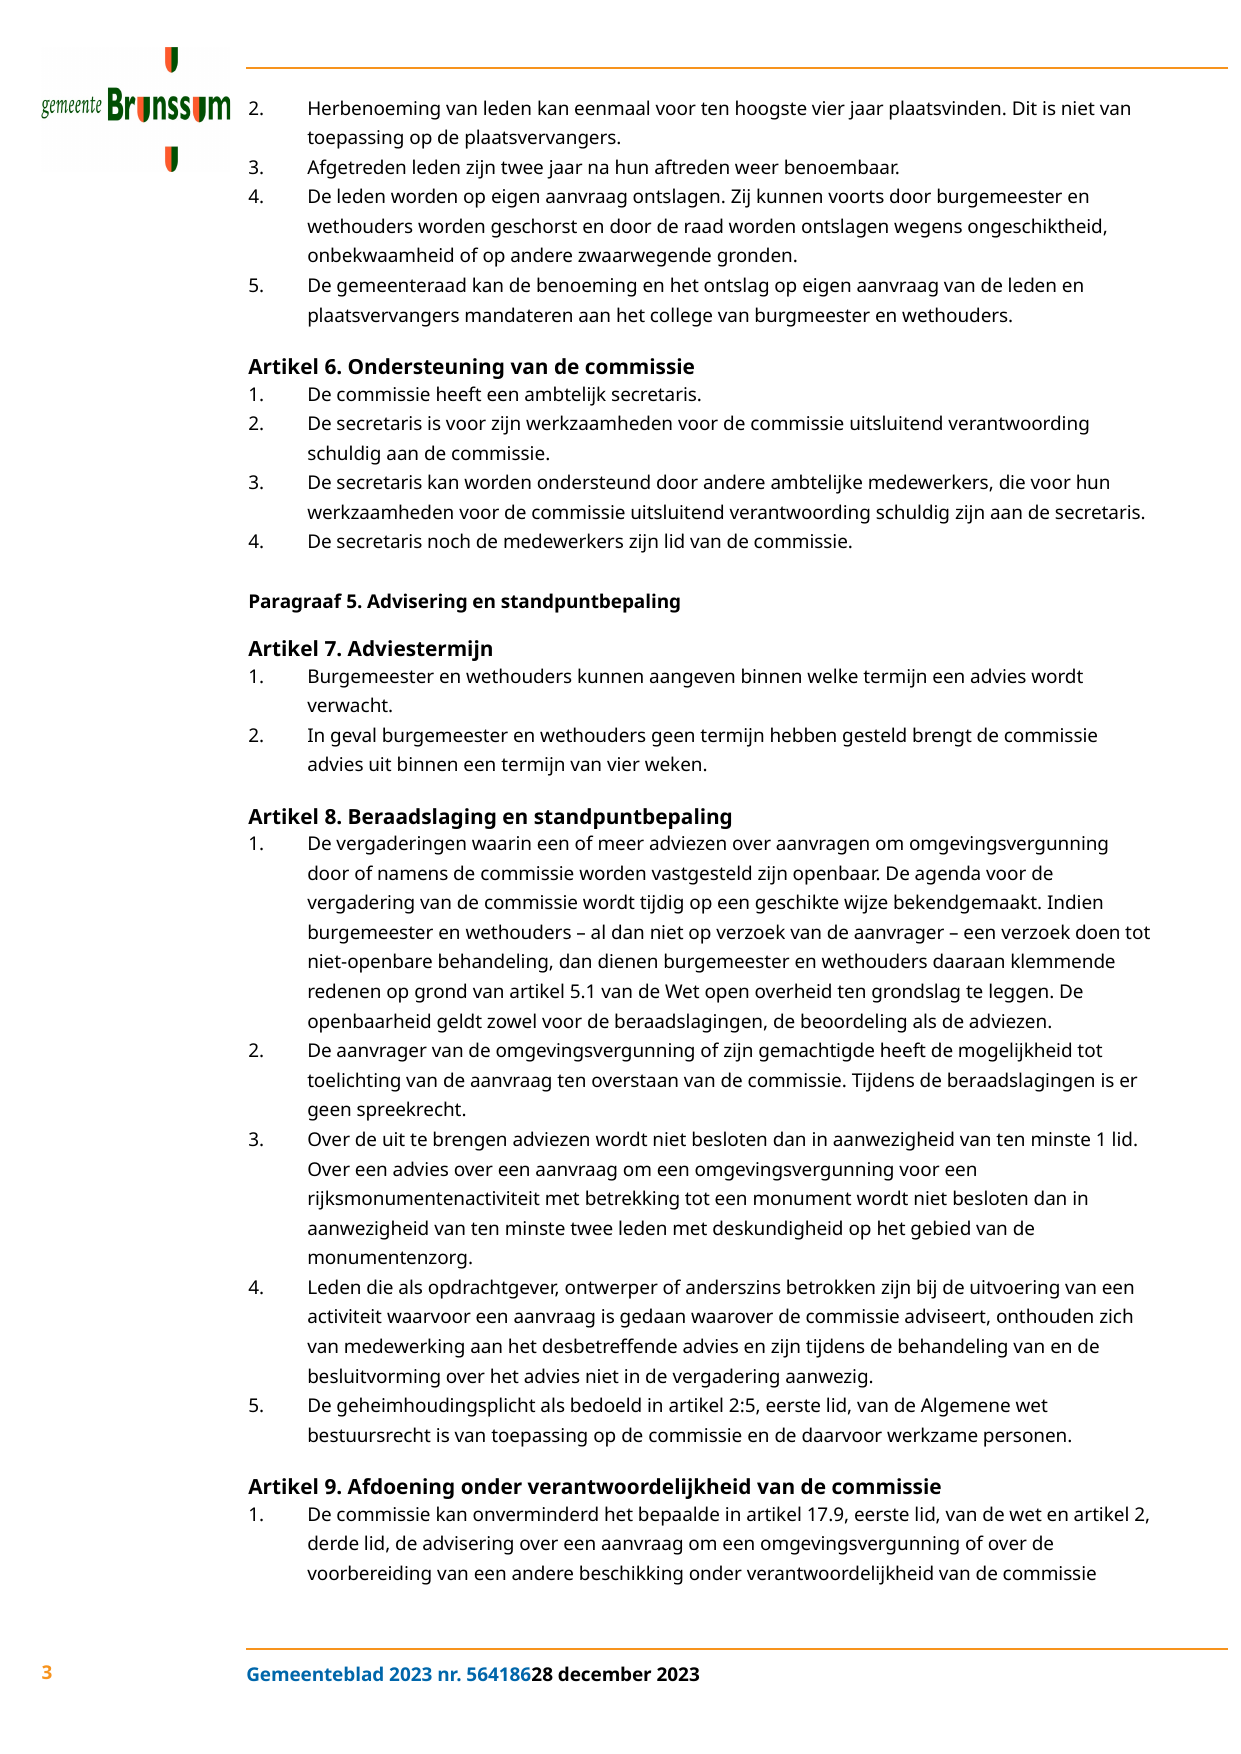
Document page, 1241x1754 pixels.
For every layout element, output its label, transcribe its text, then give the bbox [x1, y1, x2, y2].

list De gemeenteraad kan de benoeming en het ontslag op eigen aanvraag van de leden en plaatsvervangers mandateren aan het college van burgmeester en wethouders. [248, 272, 1152, 328]
list De vergaderingen waarin een of meer adviezen over aanvragen om omgevingsvergunning door of namens de commissie worden vastgesteld zijn openbaar. De agenda voor de vergadering van de commissie wordt tijdig op een geschikte wijze bekendgemaakt. Indien burgemeester en wethouders – al dan niet op verzoek van de aanvrager – een verzoek doen tot niet-openbare behandeling, dan dienen burgemeester en wethouders daaraan klemmende redenen op grond van artikel 5.1 van de Wet open overheid ten grondslag te leggen. De openbaarheid geldt zowel voor de beraadslagingen, de beoordeling als de adviezen. [248, 830, 1152, 1034]
list De secretaris noch de medewerkers zijn lid van de commissie. [248, 529, 1152, 554]
text Artikel 7. Adviestermijn [248, 634, 1152, 663]
list De leden worden op eigen aanvraag ontslagen. Zij kunnen voorts door burgemeester en wethouders worden geschorst en door de raad worden ontslagen wegens ongeschiktheid, onbekwaamheid of op andere zwaarwegende gronden. [248, 183, 1152, 268]
text Artikel 9. Afdoening onder verantwoordelijkheid van de commissie [248, 1472, 1152, 1501]
list Leden die als opdrachtgever, ontwerper of anderszins betrokken zijn bij de uitvoering van een activiteit waarvoor een aanvraag is gedaan waarover de commissie adviseert, onthouden zich van medewerking aan het desbetreffende advies en zijn tijdens de behandeling van en de besluitvorming over het advies niet in de vergadering aanwezig. [248, 1274, 1152, 1389]
list De commissie kan onverminderd het bepaalde in artikel 17.9, eerste lid, van de wet en artikel 2, derde lid, de advisering over een aanvraag om een omgevingsvergunning of over de voorbereiding van een andere beschikking onder verantwoordelijkheid van de commissie [248, 1501, 1152, 1586]
list De aanvrager van de omgevingsvergunning of zijn gemachtigde heeft de mogelijkheid tot toelichting van de aanvraag ten overstaan van de commissie. Tijdens de beraadslagingen is er geen spreekrecht. [248, 1037, 1152, 1122]
list Afgetreden leden zijn twee jaar na hun aftreden weer benoembaar. [248, 154, 1152, 180]
list In geval burgemeester en wethouders geen termijn hebben gesteld brengt de commissie advies uit binnen een termijn van vier weken. [248, 722, 1152, 777]
text Artikel 6. Ondersteuning van de commissie [248, 352, 1152, 381]
list Burgemeester en wethouders kunnen aangeven binnen welke termijn een advies wordt verwacht. [248, 663, 1152, 718]
text Artikel 8. Beraadslaging en standpuntbepaling [248, 802, 1152, 830]
list De geheimhoudingsplicht als bedoeld in artikel 2:5, eerste lid, van de Algemene wet bestuursrecht is van toepassing op de commissie en de daarvoor werkzame personen. [248, 1392, 1152, 1448]
list Over de uit te brengen adviezen wordt niet besloten dan in aanwezigheid van ten minste 1 lid. Over een advies over een aanvraag om een omgevingsvergunning voor een rijksmonumentenactiviteit met betrekking tot een monument wordt niet besloten dan in aanwezigheid van ten minste twee leden met deskundigheid op het gebied van de monumentenzorg. [248, 1126, 1152, 1270]
list De secretaris is voor zijn werkzaamheden voor de commissie uitsluitend verantwoording schuldig aan de commissie. [248, 410, 1152, 466]
list De commissie heeft een ambtelijk secretaris. [248, 381, 1152, 406]
picture [41, 47, 231, 172]
text Paragraaf 5. Advisering en standpuntbepaling [248, 588, 1152, 613]
list De secretaris kan worden ondersteund door andere ambtelijke medewerkers, die voor hun werkzaamheden voor de commissie uitsluitend verantwoording schuldig zijn aan de secretaris. [248, 469, 1152, 525]
list Herbenoeming van leden kan eenmaal voor ten hoogste vier jaar plaatsvinden. Dit is niet van toepassing op de plaatsvervangers. [248, 95, 1152, 150]
